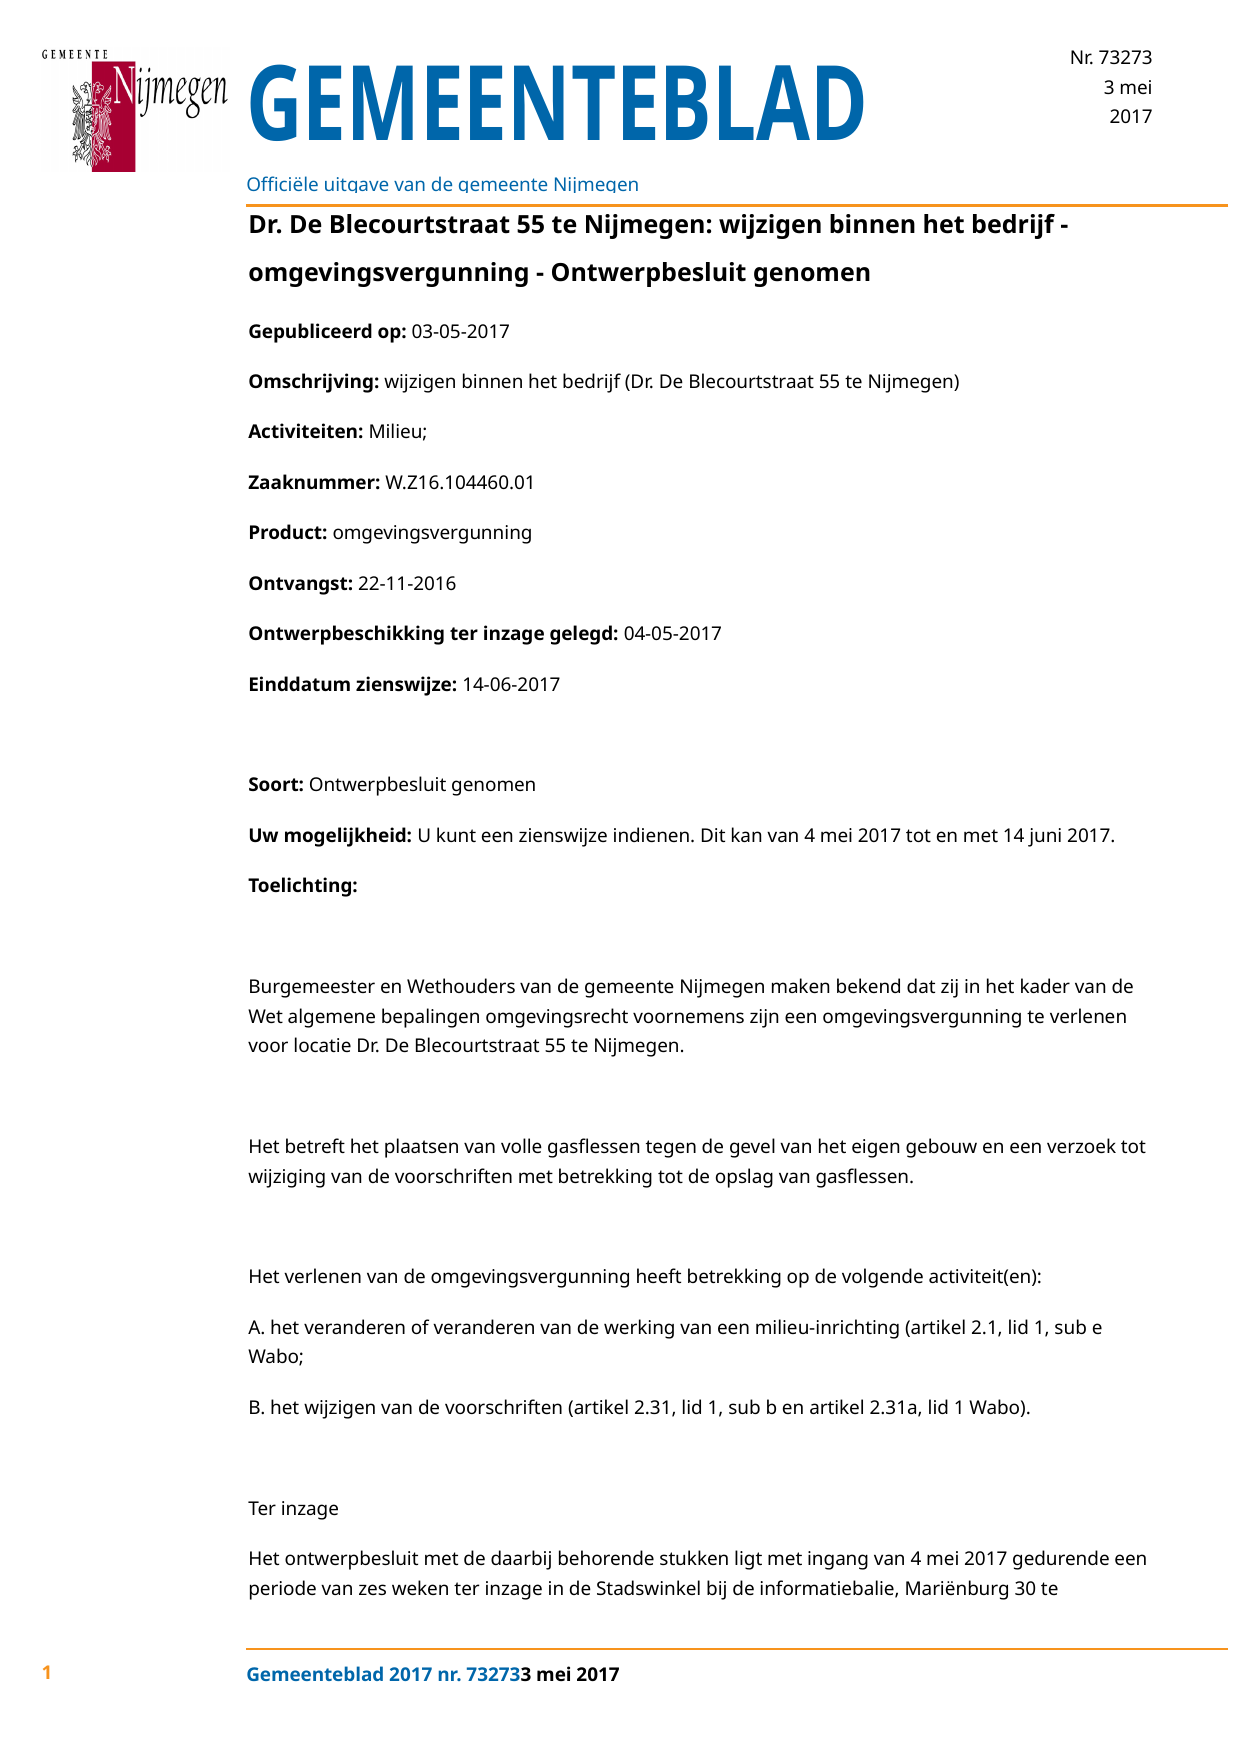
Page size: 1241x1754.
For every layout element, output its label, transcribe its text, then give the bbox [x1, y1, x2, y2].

text Soort: Ontwerpbesluit genomen [248, 772, 1152, 797]
text B. het wijzigen van de voorschriften (artikel 2.31, lid 1, sub b en artikel 2.31a, lid 1 Wabo). [248, 1394, 1152, 1420]
text Zaaknummer: W.Z16.104460.01 [248, 469, 1152, 495]
text Activiteiten: Milieu; [248, 419, 1152, 444]
text Product: omgevingsvergunning [248, 519, 1152, 545]
text Toelichting: [248, 872, 1152, 898]
text Het ontwerpbesluit met de daarbij behorende stukken ligt met ingang van 4 mei 2017 gedurende een periode van zes weken ter inzage in de Stadswinkel bij de informatiebalie, Mariënburg 30 te [248, 1545, 1152, 1601]
text Einddatum zienswijze: 14-06-2017 [248, 671, 1152, 697]
text Het verlenen van de omgevingsvergunning heeft betrekking op de volgende activiteit(en): [248, 1264, 1152, 1289]
text Ter inzage [248, 1495, 1152, 1521]
text Het betreft het plaatsen van volle gasflessen tegen de gevel van het eigen gebouw en een verzoek tot wijziging van de voorschriften met betrekking tot de opslag van gasflessen. [248, 1133, 1152, 1189]
text Dr. De Blecourtstraat 55 te Nijmegen: wijzigen binnen het bedrijf - omgevingsvergunning - Ontwerpbesluit genomen [248, 207, 1152, 288]
picture [41, 47, 231, 172]
text A. het veranderen of veranderen van de werking van een milieu-inrichting (artikel 2.1, lid 1, sub e Wabo; [248, 1314, 1152, 1369]
text Ontwerpbeschikking ter inzage gelegd: 04-05-2017 [248, 620, 1152, 646]
text Gepubliceerd op: 03-05-2017 [248, 318, 1152, 344]
text Ontvangst: 22-11-2016 [248, 570, 1152, 596]
text Uw mogelijkheid: U kunt een zienswijze indienen. Dit kan van 4 mei 2017 tot en met 14 juni 2017. [248, 822, 1152, 848]
text Omschrijving: wijzigen binnen het bedrijf (Dr. De Blecourtstraat 55 te Nijmegen) [248, 368, 1152, 394]
text Burgemeester en Wethouders van de gemeente Nijmegen maken bekend dat zij in het kader van de Wet algemene bepalingen omgevingsrecht voornemens zijn een omgevingsvergunning te verlenen voor locatie Dr. De Blecourtstraat 55 te Nijmegen. [248, 973, 1152, 1058]
